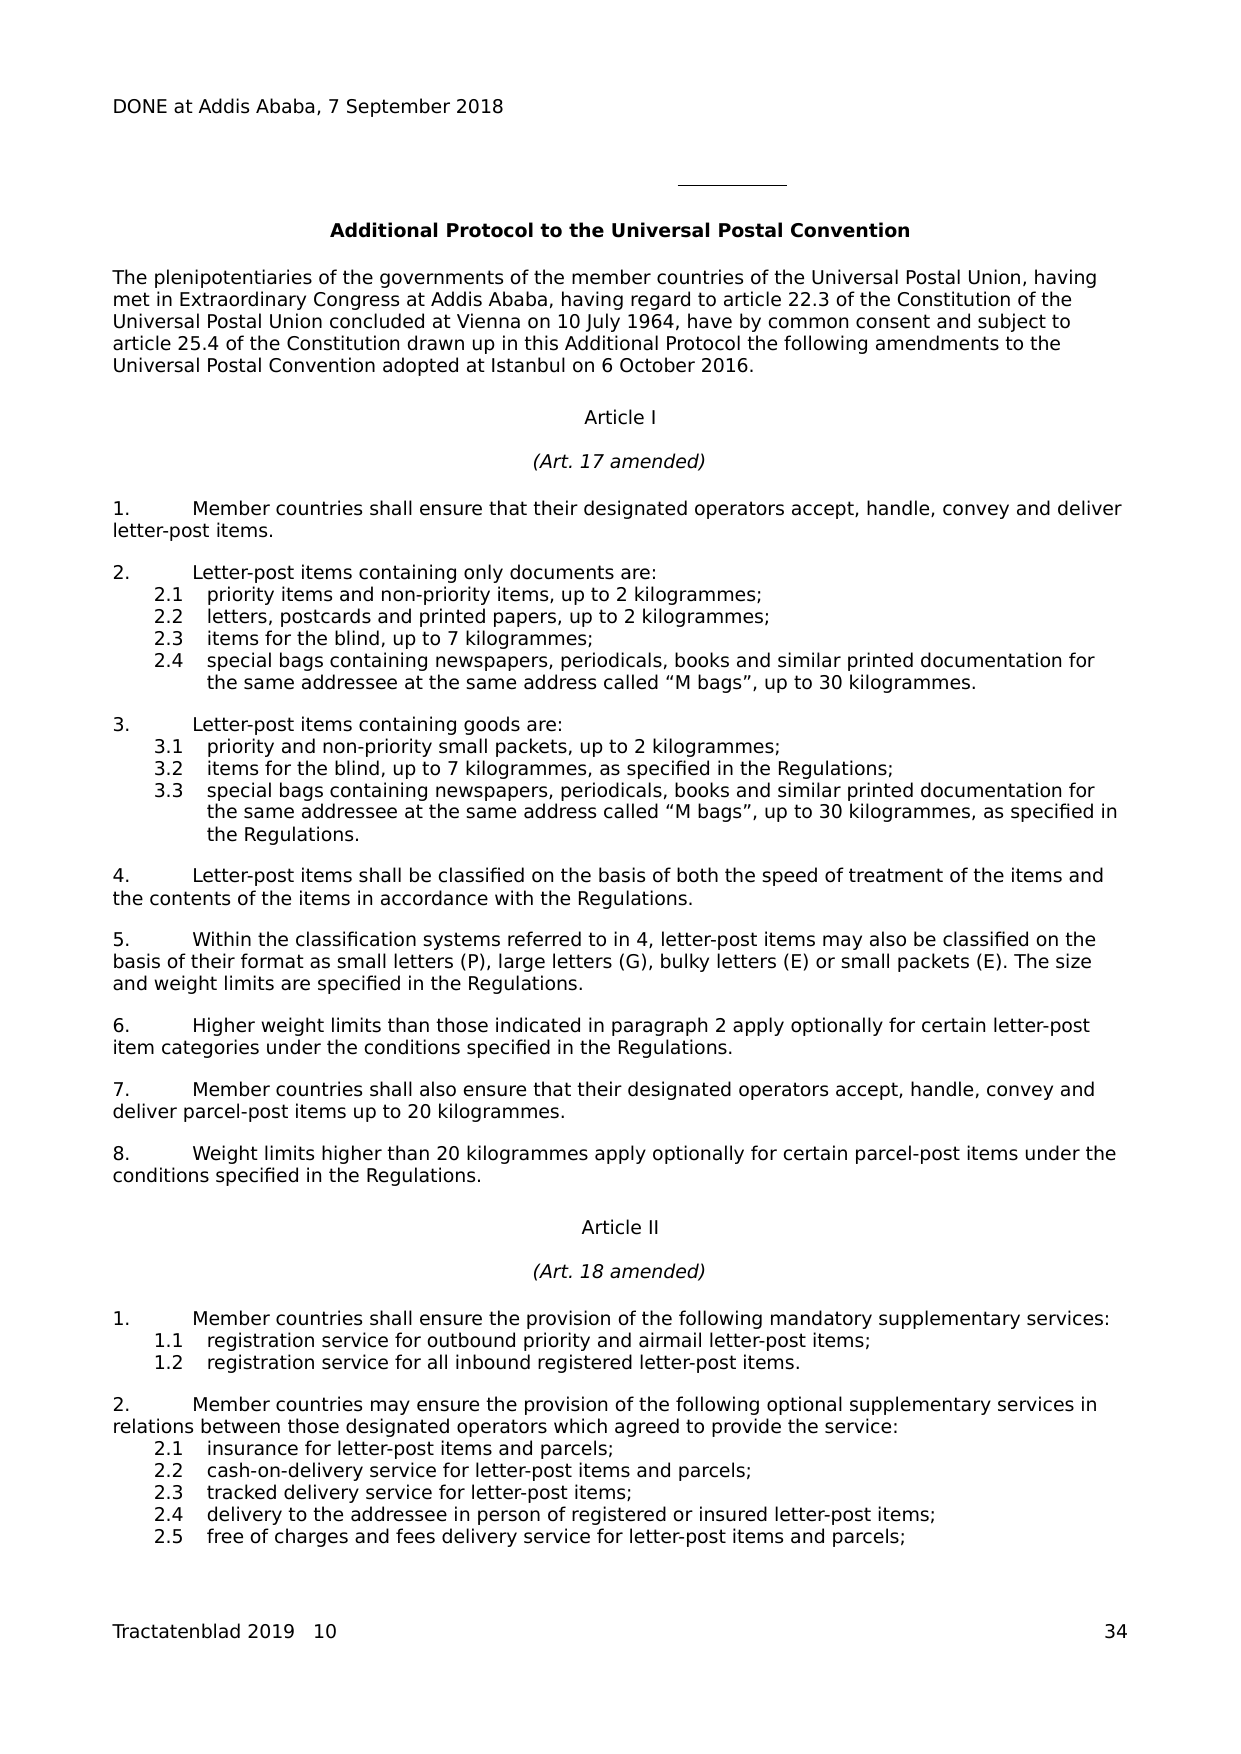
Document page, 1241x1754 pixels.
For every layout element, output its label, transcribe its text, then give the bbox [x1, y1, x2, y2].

text 5. Within the classification systems referred to in 4, letter-post items may also be classified on the basis of their format as small letters (P), large letters (G), bulky letters (E) or small packets (E). The size and weight limits are specified in the Regulations. [112, 929, 1128, 995]
text 3.1 priority and non-priority small packets, up to 2 kilogrammes; [153, 736, 1128, 757]
text 3.2 items for the blind, up to 7 kilogrammes, as specified in the Regulations; [153, 757, 1128, 779]
subtitle Article I (Art. 17 amended) [112, 407, 1128, 473]
text 4. Letter-post items shall be classified on the basis of both the speed of treatment of the items and the contents of the items in accordance with the Regulations. [112, 865, 1128, 909]
text 1.1 registration service for outbound priority and airmail letter-post items; [153, 1330, 1128, 1352]
subtitle Article II (Art. 18 amended) [112, 1217, 1128, 1283]
text 2.2 letters, postcards and printed papers, up to 2 kilogrammes; [153, 606, 1128, 628]
text 1. Member countries shall ensure the provision of the following mandatory supplementary services: [112, 1308, 1128, 1330]
text 7. Member countries shall also ensure that their designated operators accept, handle, convey and deliver parcel-post items up to 20 kilogrammes. [112, 1079, 1128, 1123]
text 1. Member countries shall ensure that their designated operators accept, handle, convey and deliver letter-post items. [112, 498, 1128, 542]
subtitle Additional Protocol to the Universal Postal Convention [112, 220, 1128, 242]
text 2.5 free of charges and fees delivery service for letter-post items and parcels; [153, 1526, 1128, 1548]
text 2.3 items for the blind, up to 7 kilogrammes; [153, 628, 1128, 649]
text 6. Higher weight limits than those indicated in paragraph 2 apply optionally for certain letter-post item categories under the conditions specified in the Regulations. [112, 1015, 1128, 1059]
text 3. Letter-post items containing goods are: [112, 713, 1128, 736]
text 2.2 cash-on-delivery service for letter-post items and parcels; [153, 1460, 1128, 1482]
text 2.1 priority items and non-priority items, up to 2 kilogrammes; [153, 584, 1128, 606]
text 2. Member countries may ensure the provision of the following optional supplementary services in relations between those designated operators which agreed to provide the service: [112, 1394, 1128, 1438]
text 8. Weight limits higher than 20 kilogrammes apply optionally for certain parcel-post items under the conditions specified in the Regulations. [112, 1143, 1128, 1187]
text DONE at Addis Ababa, 7 September 2018 [112, 96, 1128, 118]
text 2.1 insurance for letter-post items and parcels; [153, 1438, 1128, 1460]
text 2. Letter-post items containing only documents are: [112, 562, 1128, 584]
text 3.3 special bags containing newspapers, periodicals, books and similar printed documentation for the same addressee at the same address called “M bags”, up to 30 kilogrammes, as specified in the Regulations. [153, 779, 1128, 845]
text 2.3 tracked delivery service for letter-post items; [153, 1482, 1128, 1504]
text 2.4 delivery to the addressee in person of registered or insured letter-post items; [153, 1504, 1128, 1526]
text 1.2 registration service for all inbound registered letter-post items. [153, 1352, 1128, 1374]
text 2.4 special bags containing newspapers, periodicals, books and similar printed documentation for the same addressee at the same address called “M bags”, up to 30 kilogrammes. [153, 649, 1128, 693]
text The plenipotentiaries of the governments of the member countries of the Universal Postal Union, having met in Extraordinary Congress at Addis Ababa, having regard to article 22.3 of the Constitution of the Universal Postal Union concluded at Vienna on 10 July 1964, have by common consent and subject to article 25.4 of the Constitution drawn up in this Additional Protocol the following amendments to the Universal Postal Convention adopted at Istanbul on 6 October 2016. [112, 267, 1128, 377]
